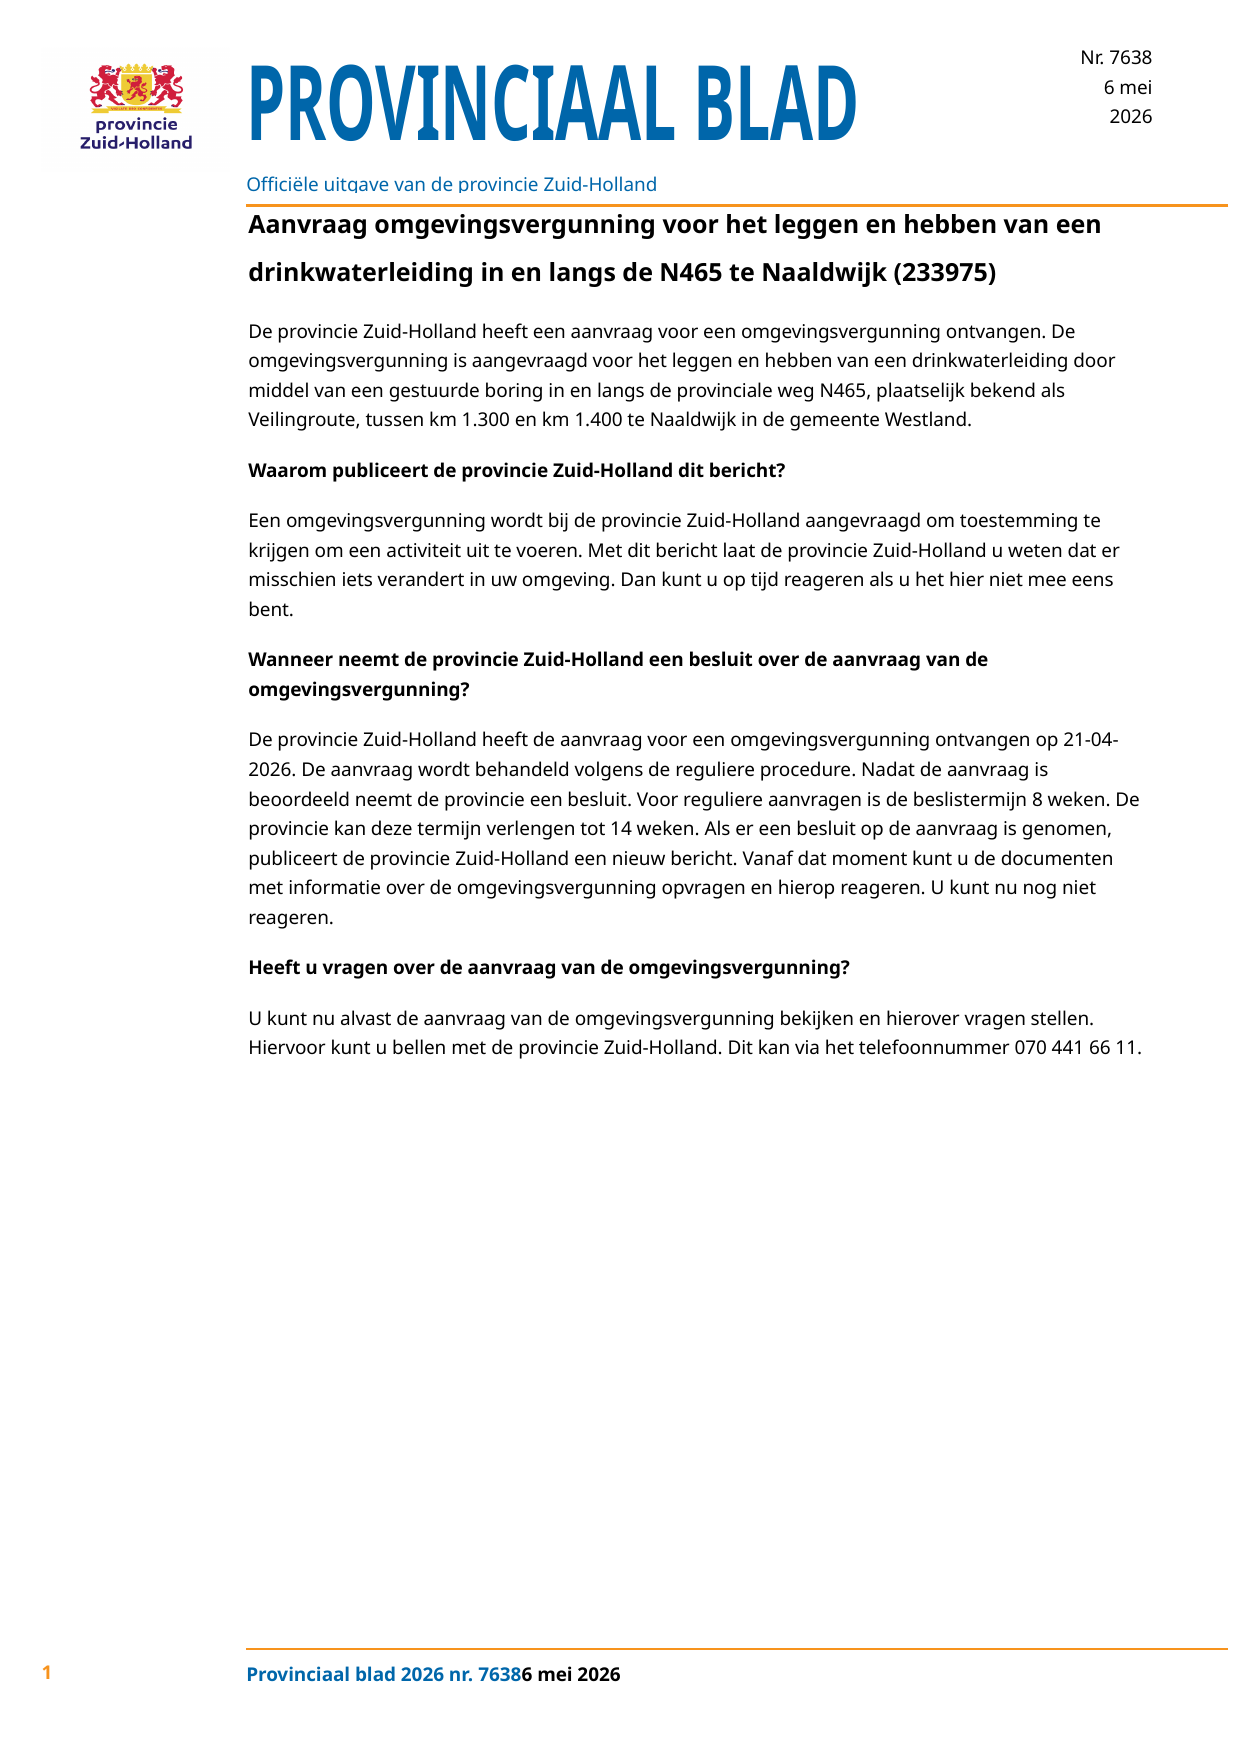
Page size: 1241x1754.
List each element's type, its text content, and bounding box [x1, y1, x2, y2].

text Heeft u vragen over de aanvraag van de omgevingsvergunning? [248, 954, 1152, 980]
text Aanvraag omgevingsvergunning voor het leggen en hebben van een drinkwaterleiding in en langs de N465 te Naaldwijk (233975) [248, 207, 1152, 288]
picture [41, 47, 231, 172]
text De provincie Zuid-Holland heeft een aanvraag voor een omgevingsvergunning ontvangen. De omgevingsvergunning is aangevraagd voor het leggen en hebben van een drinkwaterleiding door middel van een gestuurde boring in en langs de provinciale weg N465, plaatselijk bekend als Veilingroute, tussen km 1.300 en km 1.400 te Naaldwijk in de gemeente Westland. [248, 318, 1152, 432]
text Een omgevingsvergunning wordt bij de provincie Zuid-Holland aangevraagd om toestemming te krijgen om een activiteit uit te voeren. Met dit bericht laat de provincie Zuid-Holland u weten dat er misschien iets verandert in uw omgeving. Dan kunt u op tijd reageren als u het hier niet mee eens bent. [248, 507, 1152, 622]
text U kunt nu alvast de aanvraag van de omgevingsvergunning bekijken en hierover vragen stellen. Hiervoor kunt u bellen met de provincie Zuid-Holland. Dit kan via het telefoonnummer 070 441 66 11. [248, 1005, 1152, 1060]
text Waarom publiceert de provincie Zuid-Holland dit bericht? [248, 457, 1152, 483]
text De provincie Zuid-Holland heeft de aanvraag voor een omgevingsvergunning ontvangen op 21-04-2026. De aanvraag wordt behandeld volgens de reguliere procedure. Nadat de aanvraag is beoordeeld neemt de provincie een besluit. Voor reguliere aanvragen is de beslistermijn 8 weken. De provincie kan deze termijn verlengen tot 14 weken. Als er een besluit op de aanvraag is genomen, publiceert de provincie Zuid-Holland een nieuw bericht. Vanaf dat moment kunt u de documenten met informatie over de omgevingsvergunning opvragen en hierop reageren. U kunt nu nog niet reageren. [248, 727, 1152, 930]
text Wanneer neemt de provincie Zuid-Holland een besluit over de aanvraag van de omgevingsvergunning? [248, 647, 1152, 702]
